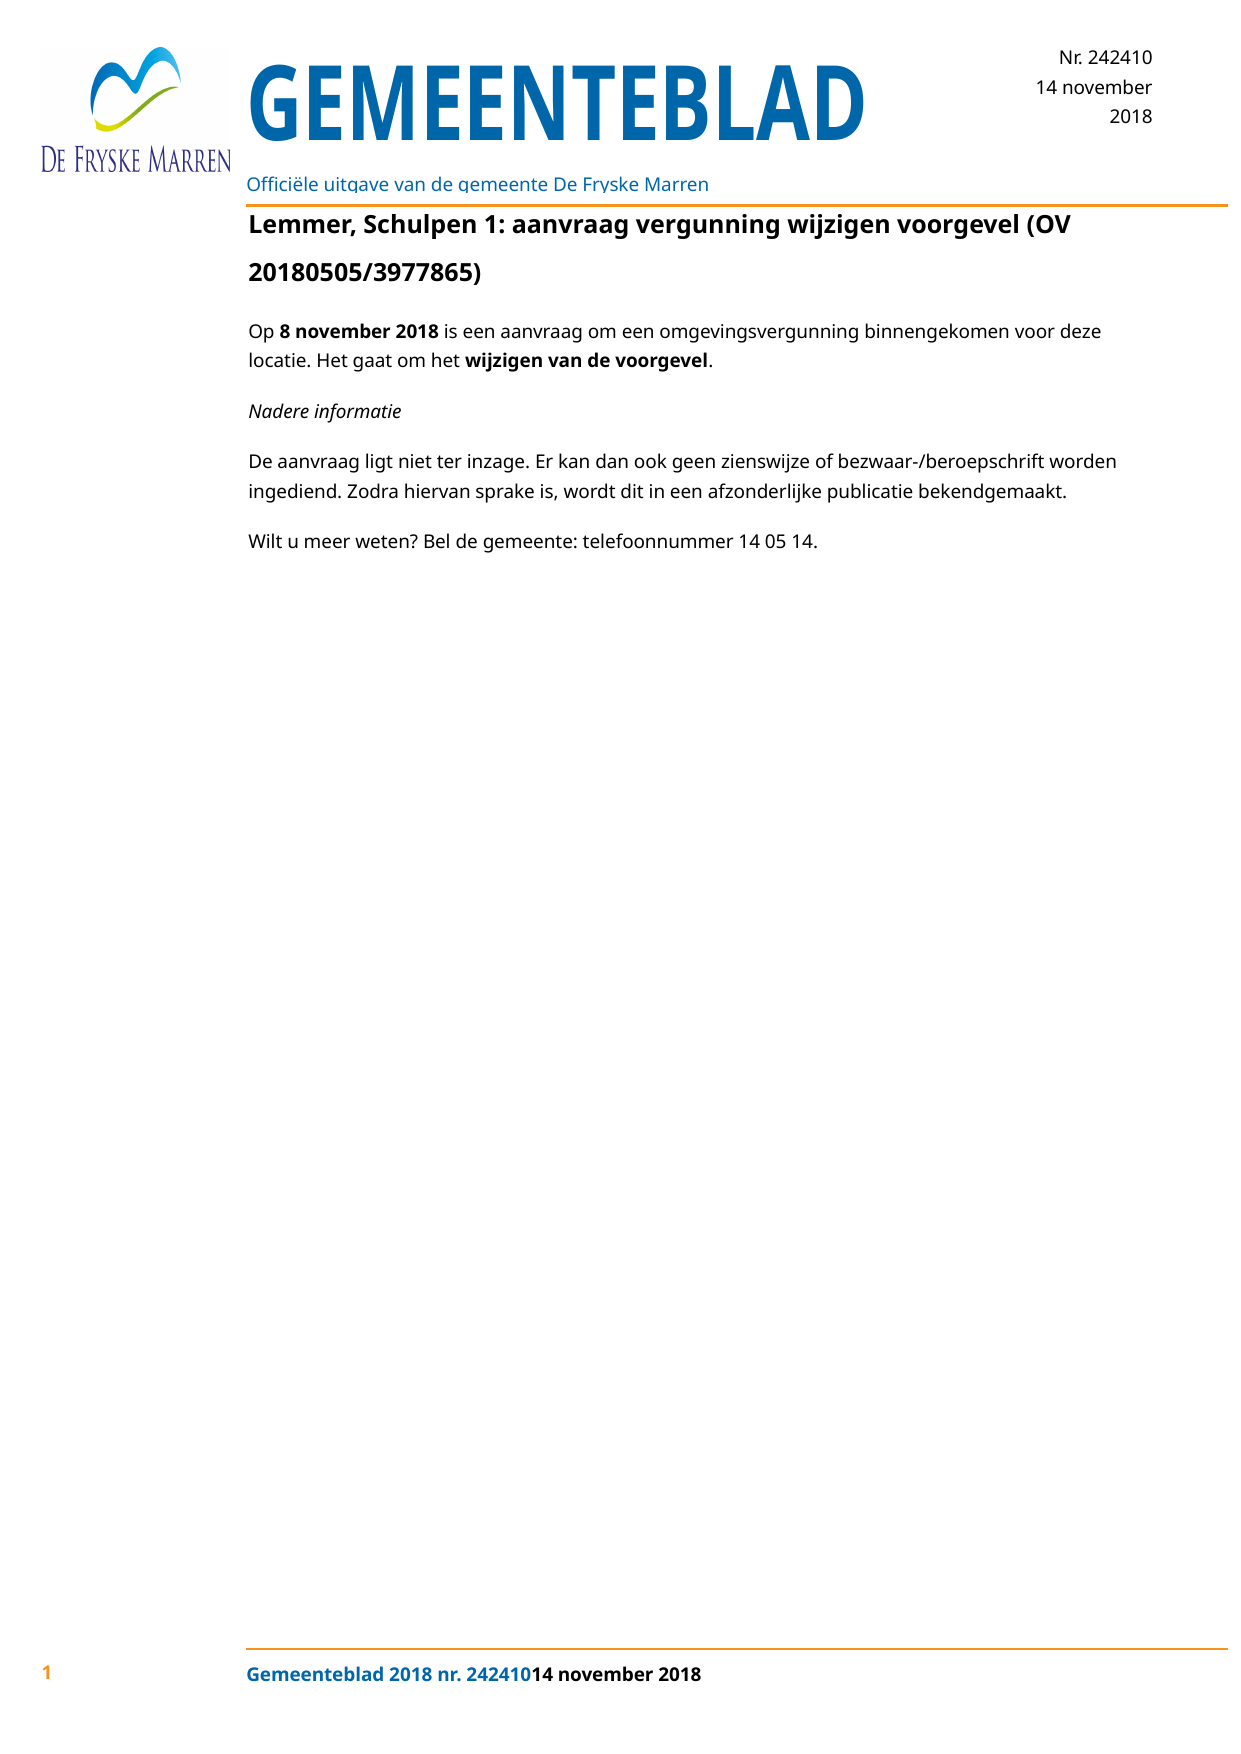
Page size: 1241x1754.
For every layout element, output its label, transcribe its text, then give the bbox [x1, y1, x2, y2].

text Nadere informatie [248, 398, 1152, 424]
picture [41, 47, 231, 172]
text Wilt u meer weten? Bel de gemeente: telefoonnummer 14 05 14. [248, 528, 1152, 554]
text Lemmer, Schulpen 1: aanvraag vergunning wijzigen voorgevel (OV 20180505/3977865) [248, 207, 1152, 288]
text De aanvraag ligt niet ter inzage. Er kan dan ook geen zienswijze of bezwaar-/beroepschrift worden ingediend. Zodra hiervan sprake is, wordt dit in een afzonderlijke publicatie bekendgemaakt. [248, 448, 1152, 504]
text Op 8 november 2018 is een aanvraag om een omgevingsvergunning binnengekomen voor deze locatie. Het gaat om het wijzigen van de voorgevel. [248, 318, 1152, 373]
